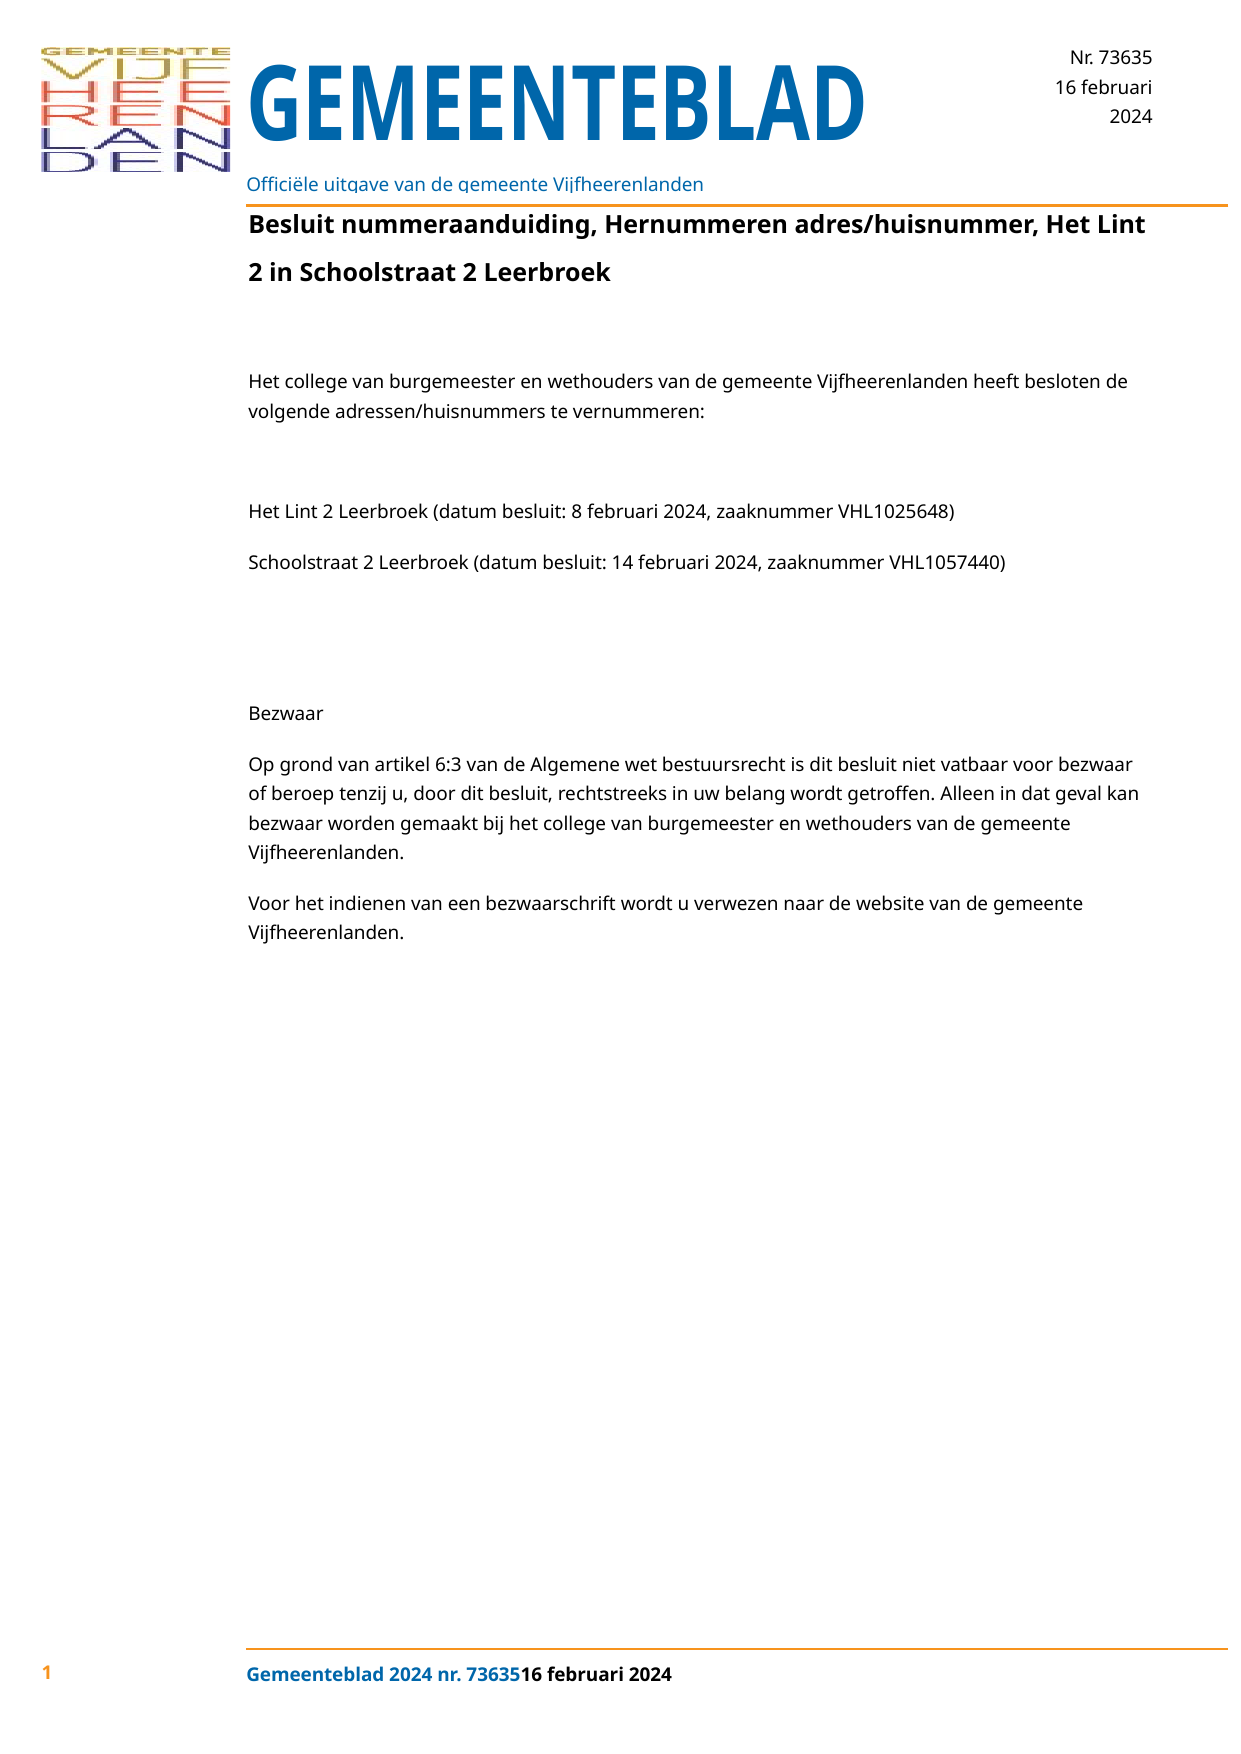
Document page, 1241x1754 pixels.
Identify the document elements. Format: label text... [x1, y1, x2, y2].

text Op grond van artikel 6:3 van de Algemene wet bestuursrecht is dit besluit niet vatbaar voor bezwaar of beroep tenzij u, door dit besluit, rechtstreeks in uw belang wordt getroffen. Alleen in dat geval kan bezwaar worden gemaakt bij het college van burgemeester en wethouders van de gemeente Vijfheerenlanden. [248, 751, 1152, 865]
text Het Lint 2 Leerbroek (datum besluit: 8 februari 2024, zaaknummer VHL1025648) [248, 499, 1152, 524]
text Bezwaar [248, 700, 1152, 726]
text Voor het indienen van een bezwaarschrift wordt u verwezen naar de website van de gemeente Vijfheerenlanden. [248, 890, 1152, 945]
text Schoolstraat 2 Leerbroek (datum besluit: 14 februari 2024, zaaknummer VHL1057440) [248, 549, 1152, 575]
text Het college van burgemeester en wethouders van de gemeente Vijfheerenlanden heeft besloten de volgende adressen/huisnummers te vernummeren: [248, 368, 1152, 424]
text Besluit nummeraanduiding, Hernummeren adres/huisnummer, Het Lint 2 in Schoolstraat 2 Leerbroek [248, 207, 1152, 288]
picture [41, 47, 231, 172]
